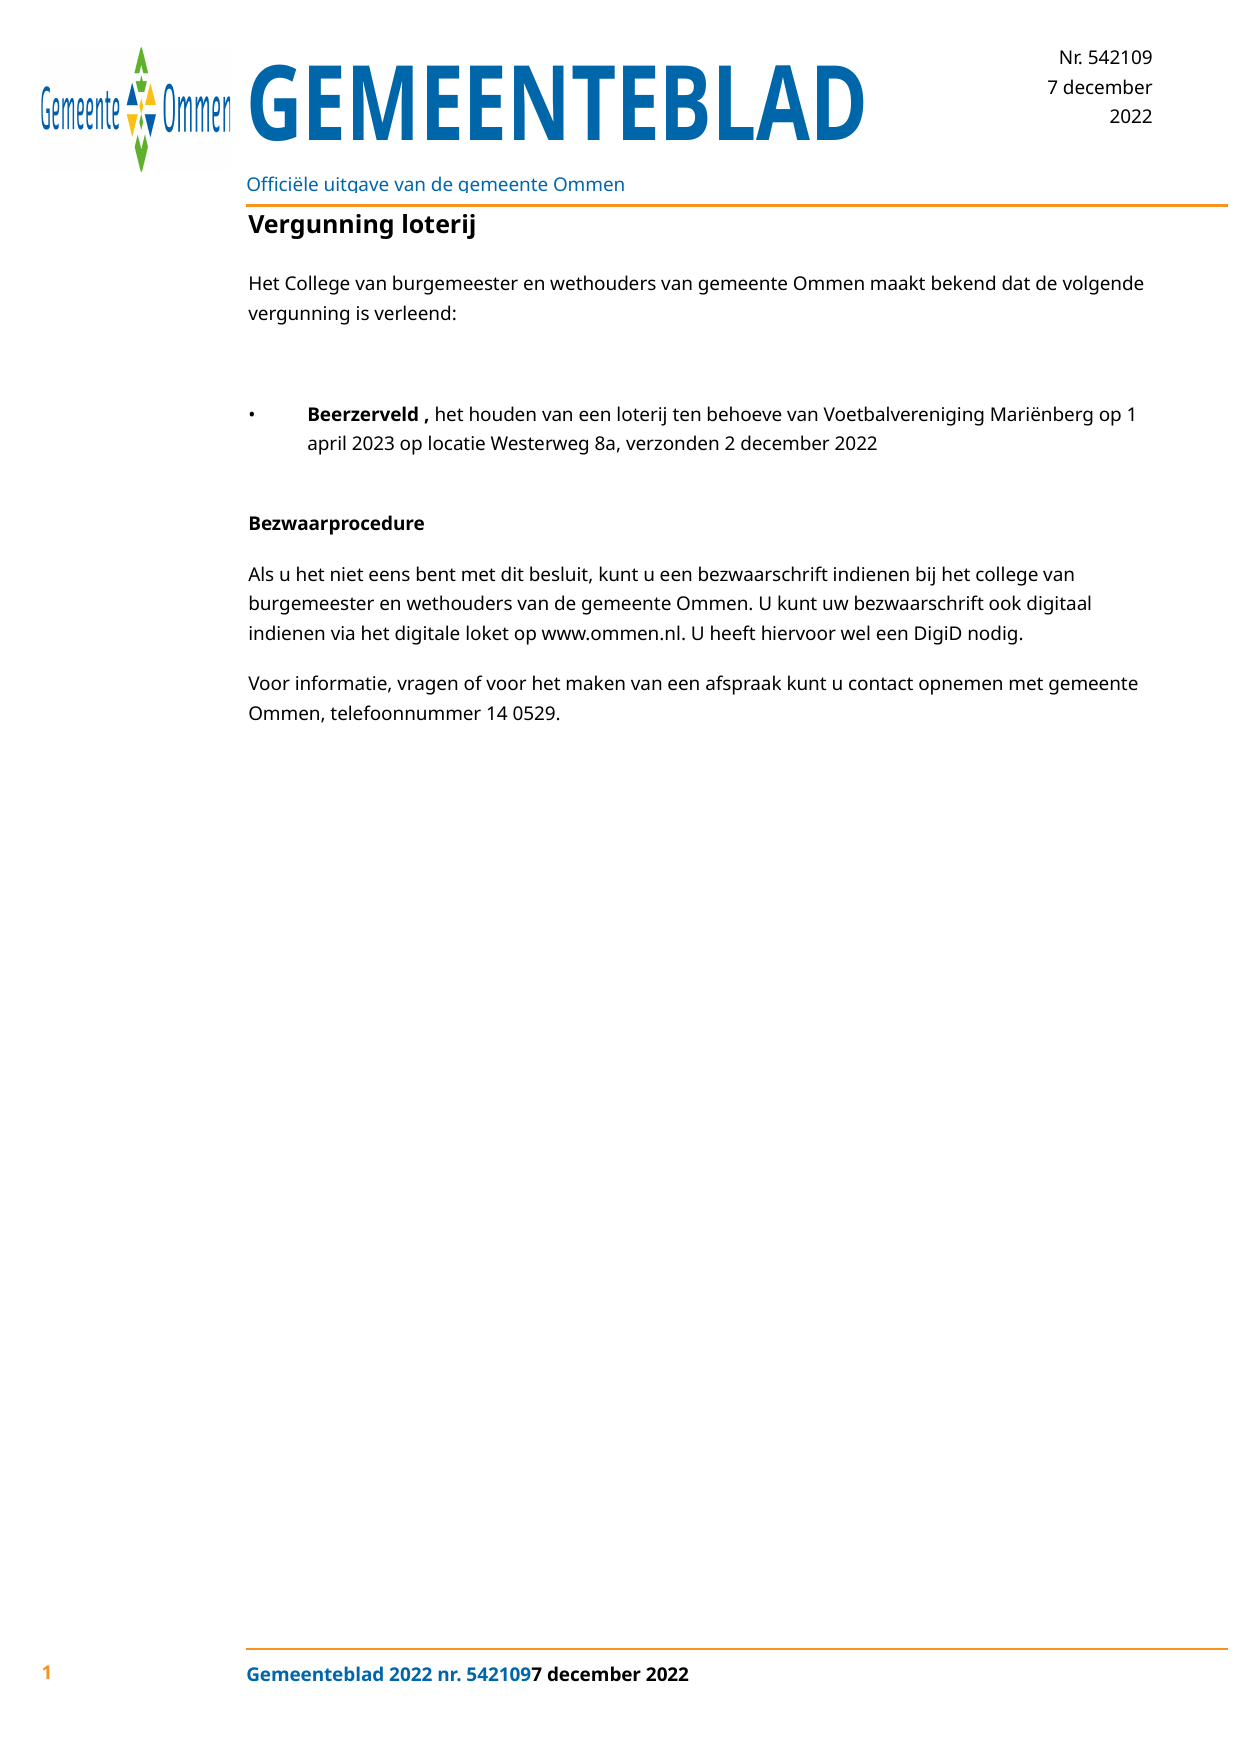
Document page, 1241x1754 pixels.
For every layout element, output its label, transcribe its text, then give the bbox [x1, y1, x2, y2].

text Bezwaarprocedure [248, 510, 1152, 536]
text Voor informatie, vragen of voor het maken van een afspraak kunt u contact opnemen met gemeente Ommen, telefoonnummer 14 0529. [248, 670, 1152, 726]
list Beerzerveld , het houden van een loterij ten behoeve van Voetbalvereniging Mariënberg op 1 april 2023 op locatie Westerweg 8a, verzonden 2 december 2022 [248, 401, 1152, 456]
text Vergunning loterij [248, 207, 1152, 241]
text Als u het niet eens bent met dit besluit, kunt u een bezwaarschrift indienen bij het college van burgemeester en wethouders van de gemeente Ommen. U kunt uw bezwaarschrift ook digitaal indienen via het digitale loket op www.ommen.nl. U heeft hiervoor wel een DigiD nodig. [248, 561, 1152, 646]
picture [41, 47, 231, 172]
text Het College van burgemeester en wethouders van gemeente Ommen maakt bekend dat de volgende vergunning is verleend: [248, 270, 1152, 326]
